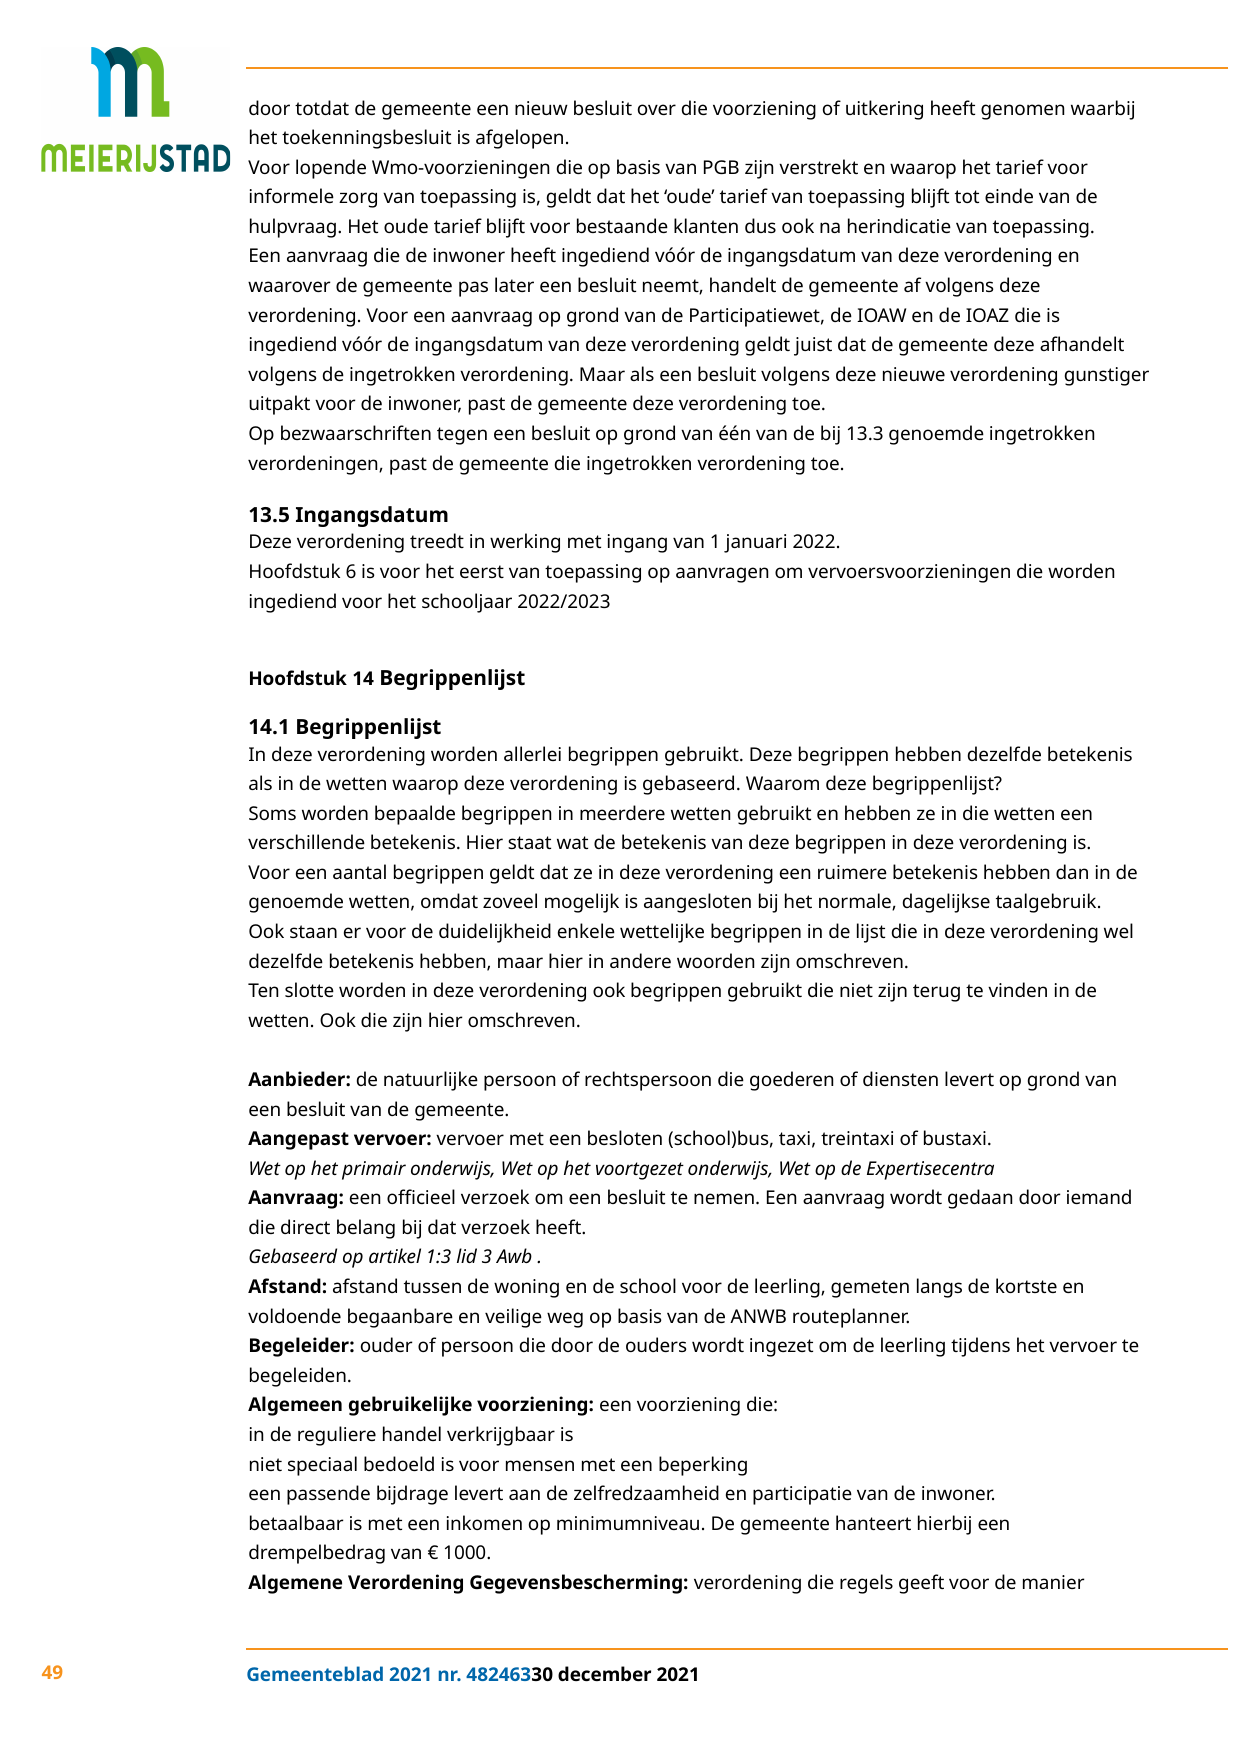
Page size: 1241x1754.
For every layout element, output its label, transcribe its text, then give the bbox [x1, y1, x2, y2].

text Voor lopende Wmo-voorzieningen die op basis van PGB zijn verstrekt en waarop het tarief voor informele zorg van toepassing is, geldt dat het ‘oude’ tarief van toepassing blijft tot einde van de hulpvraag. Het oude tarief blijft voor bestaande klanten dus ook na herindicatie van toepassing. [248, 154, 1152, 239]
text een passende bijdrage levert aan de zelfredzaamheid en participatie van de inwoner. [248, 1480, 1152, 1506]
text Aanbieder: de natuurlijke persoon of rechtspersoon die goederen of diensten levert op grond van een besluit van de gemeente. [248, 1066, 1152, 1121]
text Wet op het primair onderwijs, Wet op het voortgezet onderwijs, Wet op de Expertisecentra [248, 1155, 1152, 1181]
text Begeleider: ouder of persoon die door de ouders wordt ingezet om de leerling tijdens het vervoer te begeleiden. [248, 1332, 1152, 1388]
text Algemene Verordening Gegevensbescherming: verordening die regels geeft voor de manier [248, 1569, 1152, 1595]
text Gebaseerd op artikel 1:3 lid 3 Awb . [248, 1244, 1152, 1269]
text Ook staan er voor de duidelijkheid enkele wettelijke begrippen in de lijst die in deze verordening wel dezelfde betekenis hebben, maar hier in andere woorden zijn omschreven. [248, 918, 1152, 973]
text betaalbaar is met een inkomen op minimumniveau. De gemeente hanteert hierbij een drempelbedrag van € 1000. [248, 1510, 1152, 1565]
text Hoofdstuk 14 Begrippenlijst [248, 663, 1152, 691]
text Op bezwaarschriften tegen een besluit op grond van één van de bij 13.3 genoemde ingetrokken verordeningen, past de gemeente die ingetrokken verordening toe. [248, 420, 1152, 476]
text Soms worden bepaalde begrippen in meerdere wetten gebruikt en hebben ze in die wetten een verschillende betekenis. Hier staat wat de betekenis van deze begrippen in deze verordening is. [248, 800, 1152, 855]
text In deze verordening worden allerlei begrippen gebruikt. Deze begrippen hebben dezelfde betekenis als in de wetten waarop deze verordening is gebaseerd. Waarom deze begrippenlijst? [248, 741, 1152, 796]
text Een aanvraag die de inwoner heeft ingediend vóór de ingangsdatum van deze verordening en waarover de gemeente pas later een besluit neemt, handelt de gemeente af volgens deze verordening. Voor een aanvraag op grond van de Participatiewet, de IOAW en de IOAZ die is ingediend vóór de ingangsdatum van deze verordening geldt juist dat de gemeente deze afhandelt volgens de ingetrokken verordening. Maar als een besluit volgens deze nieuwe verordening gunstiger uitpakt voor de inwoner, past de gemeente deze verordening toe. [248, 243, 1152, 416]
text Aangepast vervoer: vervoer met een besloten (school)bus, taxi, treintaxi of bustaxi. [248, 1125, 1152, 1151]
picture [41, 47, 231, 172]
text Ten slotte worden in deze verordening ook begrippen gebruikt die niet zijn terug te vinden in de wetten. Ook die zijn hier omschreven. [248, 977, 1152, 1033]
text Algemeen gebruikelijke voorziening: een voorziening die: [248, 1392, 1152, 1417]
text 13.5 Ingangsdatum [248, 500, 1152, 529]
text in de reguliere handel verkrijgbaar is [248, 1421, 1152, 1447]
text Hoofdstuk 6 is voor het eerst van toepassing op aanvragen om vervoersvoorzieningen die worden ingediend voor het schooljaar 2022/2023 [248, 558, 1152, 613]
text Afstand: afstand tussen de woning en de school voor de leerling, gemeten langs de kortste en voldoende begaanbare en veilige weg op basis van de ANWB routeplanner. [248, 1273, 1152, 1328]
text Voor een aantal begrippen geldt dat ze in deze verordening een ruimere betekenis hebben dan in de genoemde wetten, omdat zoveel mogelijk is aangesloten bij het normale, dagelijkse taalgebruik. [248, 859, 1152, 914]
text Aanvraag: een officieel verzoek om een besluit te nemen. Een aanvraag wordt gedaan door iemand die direct belang bij dat verzoek heeft. [248, 1184, 1152, 1240]
text 14.1 Begrippenlijst [248, 712, 1152, 741]
text niet speciaal bedoeld is voor mensen met een beperking [248, 1451, 1152, 1476]
text door totdat de gemeente een nieuw besluit over die voorziening of uitkering heeft genomen waarbij het toekenningsbesluit is afgelopen. [248, 95, 1152, 150]
text Deze verordening treedt in werking met ingang van 1 januari 2022. [248, 529, 1152, 554]
